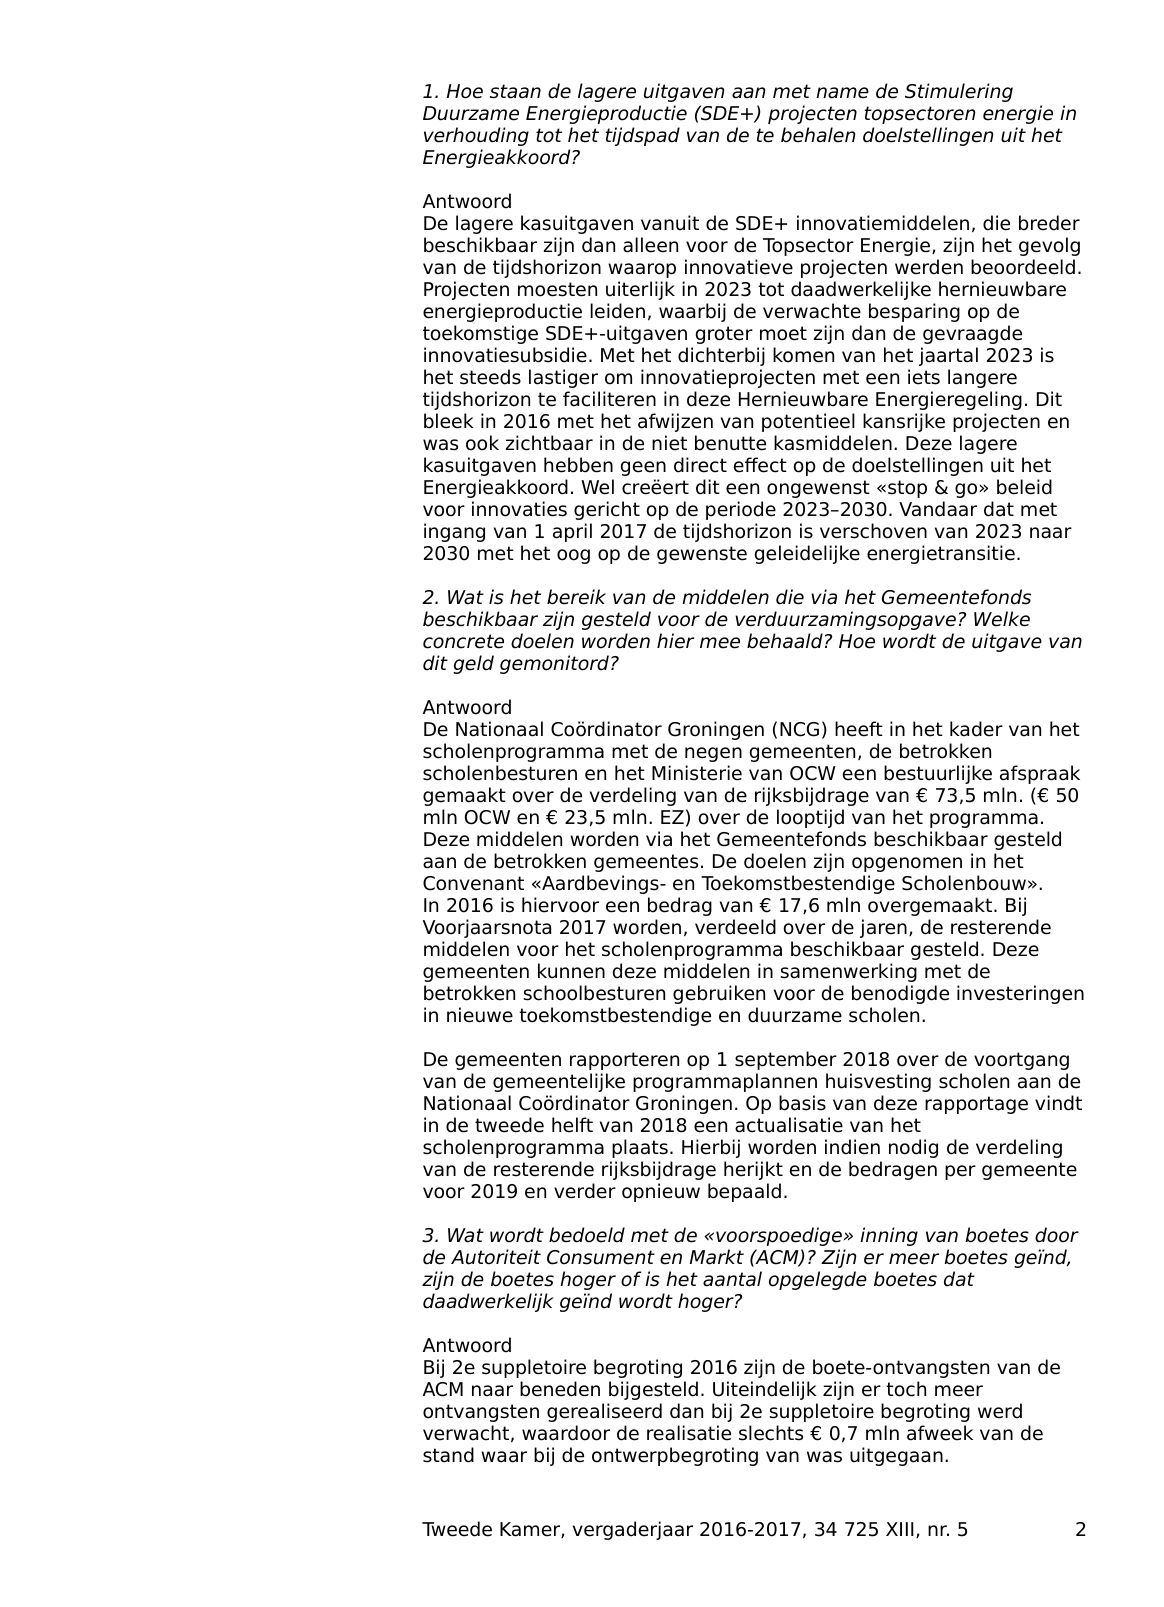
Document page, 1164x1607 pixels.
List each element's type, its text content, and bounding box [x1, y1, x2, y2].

text 3. Wat wordt bedoeld met de «voorspoedige» inning van boetes door de Autoriteit Consument en Markt (ACM)? Zijn er meer boetes geïnd, zijn de boetes hoger of is het aantal opgelegde boetes dat daadwerkelijk geïnd wordt hoger? [422, 1225, 1087, 1313]
text Antwoord [422, 1335, 1087, 1357]
text Antwoord [422, 191, 1087, 213]
text 1. Hoe staan de lagere uitgaven aan met name de Stimulering Duurzame Energieproductie (SDE+) projecten topsectoren energie in verhouding tot het tijdspad van de te behalen doelstellingen uit het Energieakkoord? [422, 81, 1087, 169]
text Antwoord [422, 697, 1087, 719]
text 2. Wat is het bereik van de middelen die via het Gemeentefonds beschikbaar zijn gesteld voor de verduurzamingsopgave? Welke concrete doelen worden hier mee behaald? Hoe wordt de uitgave van dit geld gemonitord? [422, 587, 1087, 675]
text Bij 2e suppletoire begroting 2016 zijn de boete-ontvangsten van de ACM naar beneden bijgesteld. Uiteindelijk zijn er toch meer ontvangsten gerealiseerd dan bij 2e suppletoire begroting werd verwacht, waardoor de realisatie slechts € 0,7 mln afweek van de stand waar bij de ontwerpbegroting van was uitgegaan. [422, 1357, 1087, 1467]
text De Nationaal Coördinator Groningen (NCG) heeft in het kader van het scholenprogramma met de negen gemeenten, de betrokken scholenbesturen en het Ministerie van OCW een bestuurlijke afspraak gemaakt over de verdeling van de rijksbijdrage van € 73,5 mln. (€ 50 mln OCW en € 23,5 mln. EZ) over de looptijd van het programma. Deze middelen worden via het Gemeentefonds beschikbaar gesteld aan de betrokken gemeentes. De doelen zijn opgenomen in het Convenant «Aardbevings- en Toekomstbestendige Scholenbouw». [422, 719, 1087, 895]
text De lagere kasuitgaven vanuit de SDE+ innovatiemiddelen, die breder beschikbaar zijn dan alleen voor de Topsector Energie, zijn het gevolg van de tijdshorizon waarop innovatieve projecten werden beoordeeld. Projecten moesten uiterlijk in 2023 tot daadwerkelijke hernieuwbare energieproductie leiden, waarbij de verwachte besparing op de toekomstige SDE+-uitgaven groter moet zijn dan de gevraagde innovatiesubsidie. Met het dichterbij komen van het jaartal 2023 is het steeds lastiger om innovatieprojecten met een iets langere tijdshorizon te faciliteren in deze Hernieuwbare Energieregeling. Dit bleek in 2016 met het afwijzen van potentieel kansrijke projecten en was ook zichtbaar in de niet benutte kasmiddelen. Deze lagere kasuitgaven hebben geen direct effect op de doelstellingen uit het Energieakkoord. Wel creëert dit een ongewenst «stop & go» beleid voor innovaties gericht op de periode 2023–2030. Vandaar dat met ingang van 1 april 2017 de tijdshorizon is verschoven van 2023 naar 2030 met het oog op de gewenste geleidelijke energietransitie. [422, 213, 1087, 565]
text De gemeenten rapporteren op 1 september 2018 over de voortgang van de gemeentelijke programmaplannen huisvesting scholen aan de Nationaal Coördinator Groningen. Op basis van deze rapportage vindt in de tweede helft van 2018 een actualisatie van het scholenprogramma plaats. Hierbij worden indien nodig de verdeling van de resterende rijksbijdrage herijkt en de bedragen per gemeente voor 2019 en verder opnieuw bepaald. [422, 1049, 1087, 1203]
text In 2016 is hiervoor een bedrag van € 17,6 mln overgemaakt. Bij Voorjaarsnota 2017 worden, verdeeld over de jaren, de resterende middelen voor het scholenprogramma beschikbaar gesteld. Deze gemeenten kunnen deze middelen in samenwerking met de betrokken schoolbesturen gebruiken voor de benodigde investeringen in nieuwe toekomstbestendige en duurzame scholen. [422, 895, 1087, 1027]
